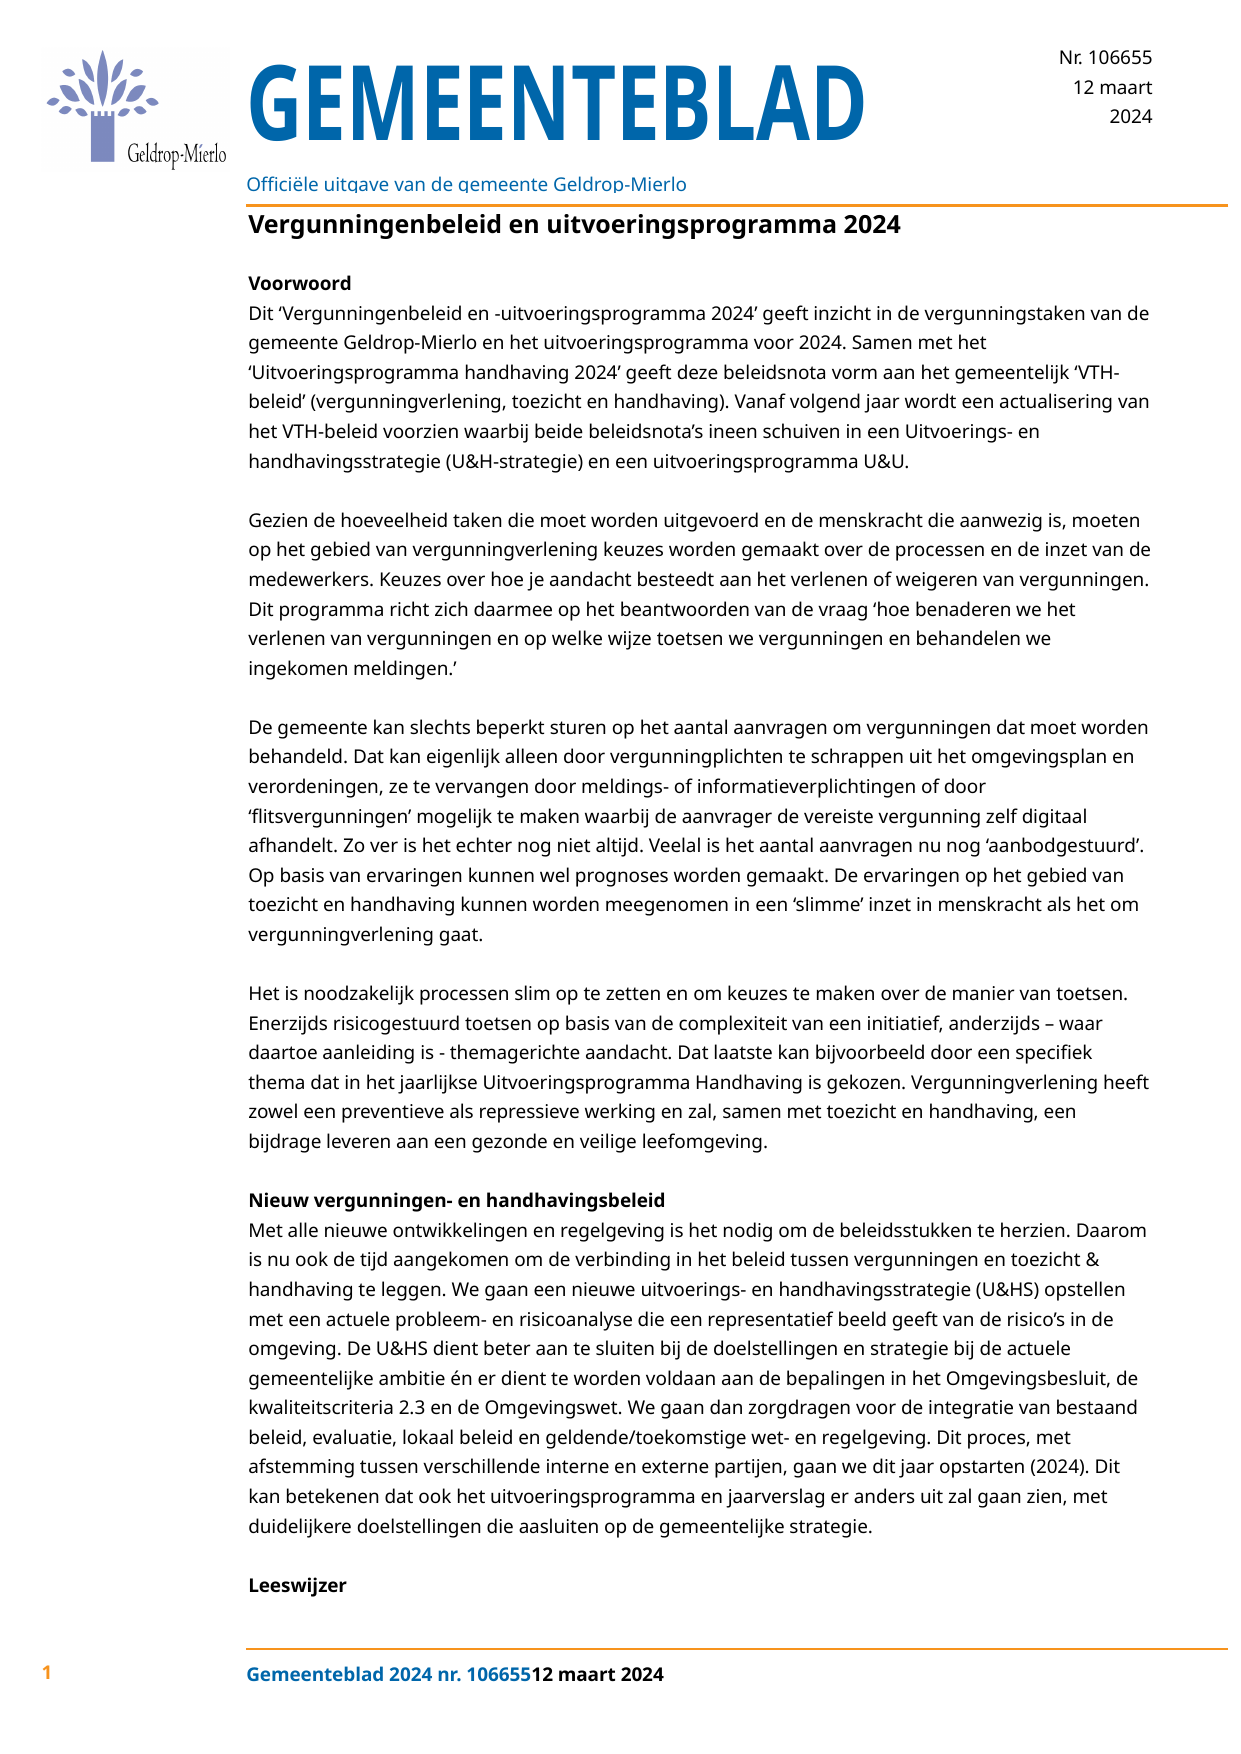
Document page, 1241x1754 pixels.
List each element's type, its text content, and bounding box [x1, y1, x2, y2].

text Dit ‘Vergunningenbeleid en -uitvoeringsprogramma 2024’ geeft inzicht in de vergunningstaken van de gemeente Geldrop-Mierlo en het uitvoeringsprogramma voor 2024. Samen met het ‘Uitvoeringsprogramma handhaving 2024’ geeft deze beleidsnota vorm aan het gemeentelijk ‘VTH-beleid’ (vergunningverlening, toezicht en handhaving). Vanaf volgend jaar wordt een actualisering van het VTH-beleid voorzien waarbij beide beleidsnota’s ineen schuiven in een Uitvoerings- en handhavingsstrategie (U&H-strategie) en een uitvoeringsprogramma U&U. [248, 300, 1152, 473]
text Gezien de hoeveelheid taken die moet worden uitgevoerd en de menskracht die aanwezig is, moeten op het gebied van vergunningverlening keuzes worden gemaakt over de processen en de inzet van de medewerkers. Keuzes over hoe je aandacht besteedt aan het verlenen of weigeren van vergunningen. Dit programma richt zich daarmee op het beantwoorden van de vraag ‘hoe benaderen we het verlenen van vergunningen en op welke wijze toetsen we vergunningen en behandelen we ingekomen meldingen.’ [248, 507, 1152, 681]
text De gemeente kan slechts beperkt sturen op het aantal aanvragen om vergunningen dat moet worden behandeld. Dat kan eigenlijk alleen door vergunningplichten te schrappen uit het omgevingsplan en verordeningen, ze te vervangen door meldings- of informatieverplichtingen of door ‘flitsvergunningen’ mogelijk te maken waarbij de aanvrager de vereiste vergunning zelf digitaal afhandelt. Zo ver is het echter nog niet altijd. Veelal is het aantal aanvragen nu nog ‘aanbodgestuurd’. Op basis van ervaringen kunnen wel prognoses worden gemaakt. De ervaringen op het gebied van toezicht en handhaving kunnen worden meegenomen in een ‘slimme’ inzet in menskracht als het om vergunningverlening gaat. [248, 714, 1152, 947]
text Leeswijzer [248, 1572, 1152, 1598]
text Het is noodzakelijk processen slim op te zetten en om keuzes te maken over de manier van toetsen. Enerzijds risicogestuurd toetsen op basis van de complexiteit van een initiatief, anderzijds – waar daartoe aanleiding is - themagerichte aandacht. Dat laatste kan bijvoorbeeld door een specifiek thema dat in het jaarlijkse Uitvoeringsprogramma Handhaving is gekozen. Vergunningverlening heeft zowel een preventieve als repressieve werking en zal, samen met toezicht en handhaving, een bijdrage leveren aan een gezonde en veilige leefomgeving. [248, 980, 1152, 1154]
text Vergunningenbeleid en uitvoeringsprogramma 2024 [248, 207, 1152, 241]
text Nieuw vergunningen- en handhavingsbeleid [248, 1187, 1152, 1213]
picture [41, 47, 231, 172]
text Met alle nieuwe ontwikkelingen en regelgeving is het nodig om de beleidsstukken te herzien. Daarom is nu ook de tijd aangekomen om de verbinding in het beleid tussen vergunningen en toezicht & handhaving te leggen. We gaan een nieuwe uitvoerings- en handhavingsstrategie (U&HS) opstellen met een actuele probleem- en risicoanalyse die een representatief beeld geeft van de risico’s in de omgeving. De U&HS dient beter aan te sluiten bij de doelstellingen en strategie bij de actuele gemeentelijke ambitie én er dient te worden voldaan aan de bepalingen in het Omgevingsbesluit, de kwaliteitscriteria 2.3 en de Omgevingswet. We gaan dan zorgdragen voor de integratie van bestaand beleid, evaluatie, lokaal beleid en geldende/toekomstige wet- en regelgeving. Dit proces, met afstemming tussen verschillende interne en externe partijen, gaan we dit jaar opstarten (2024). Dit kan betekenen dat ook het uitvoeringsprogramma en jaarverslag er anders uit zal gaan zien, met duidelijkere doelstellingen die aasluiten op de gemeentelijke strategie. [248, 1217, 1152, 1538]
text Voorwoord [248, 270, 1152, 296]
